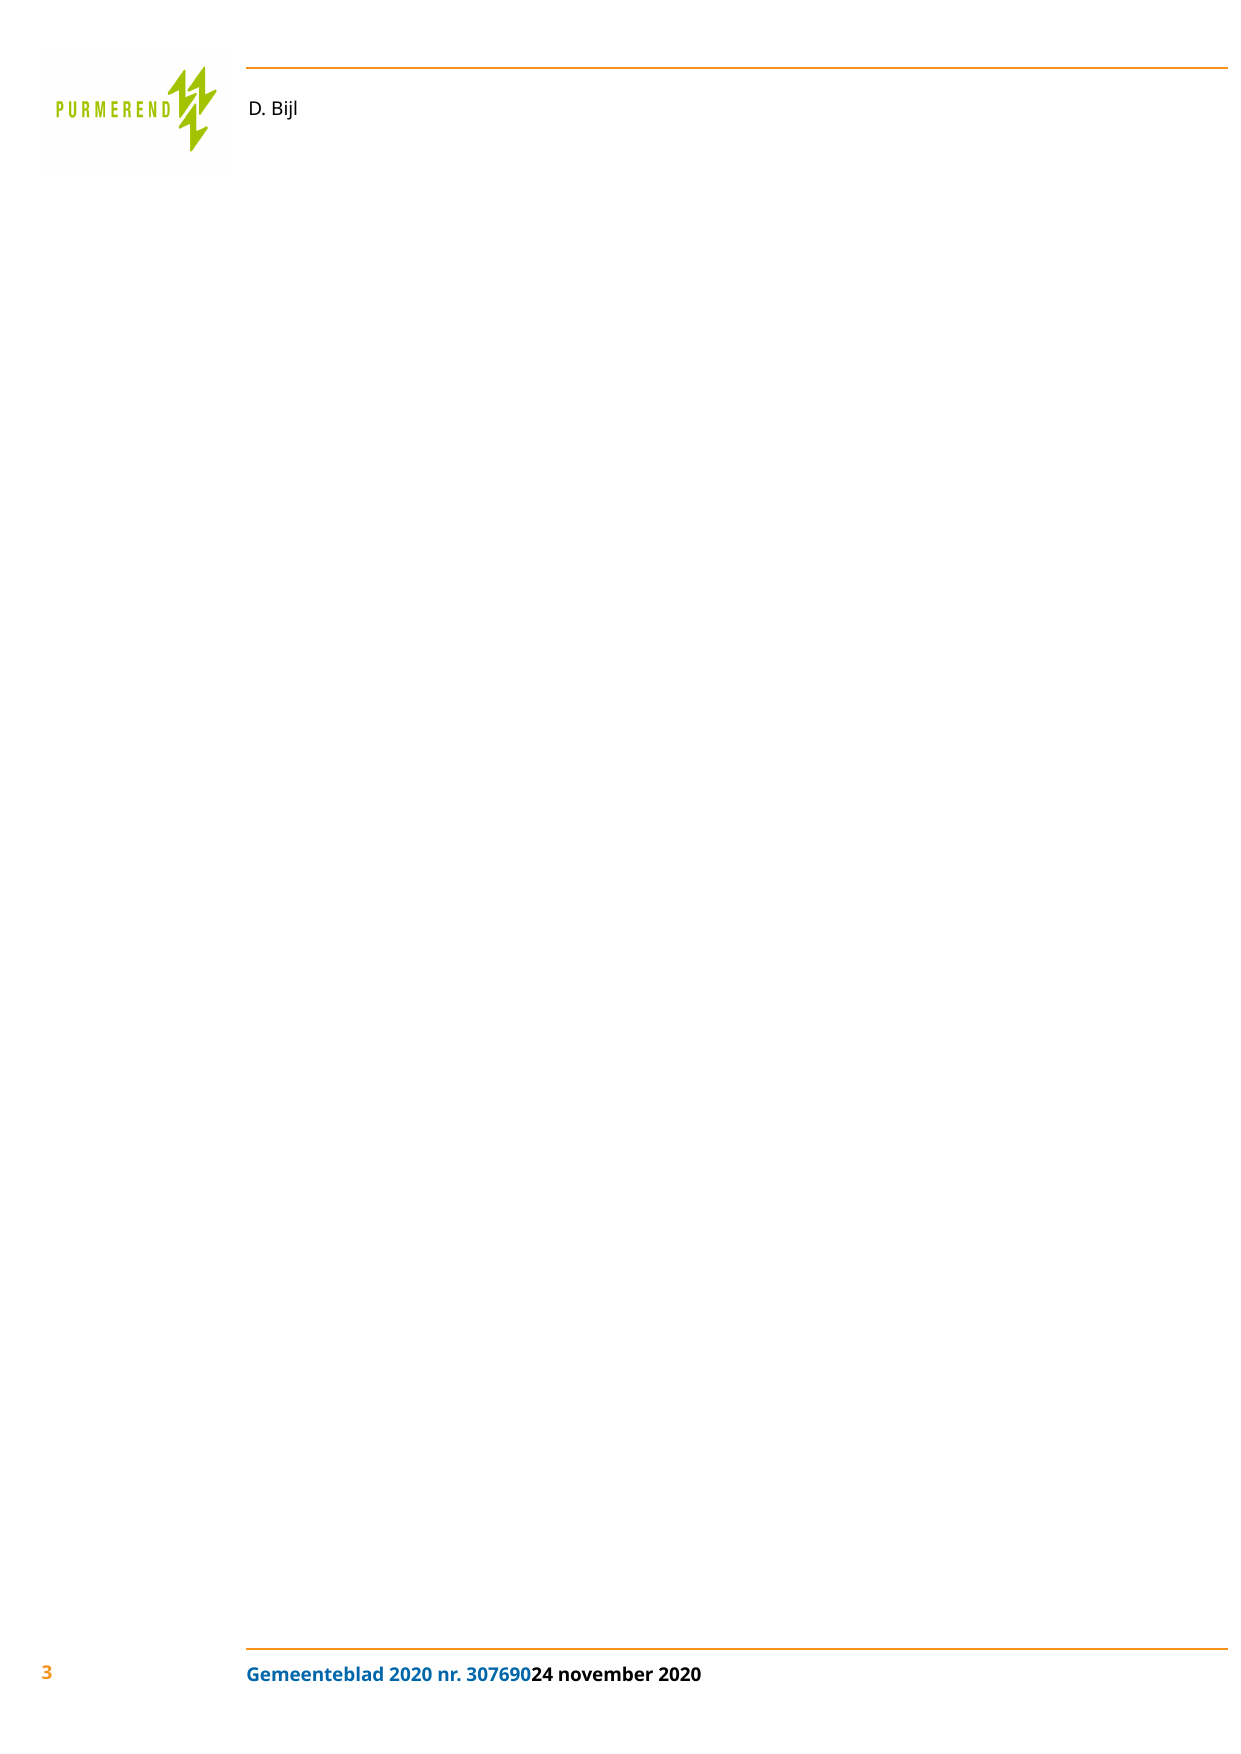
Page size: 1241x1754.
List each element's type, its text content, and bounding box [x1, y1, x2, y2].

text D. Bijl [248, 95, 1152, 121]
picture [41, 47, 231, 172]
